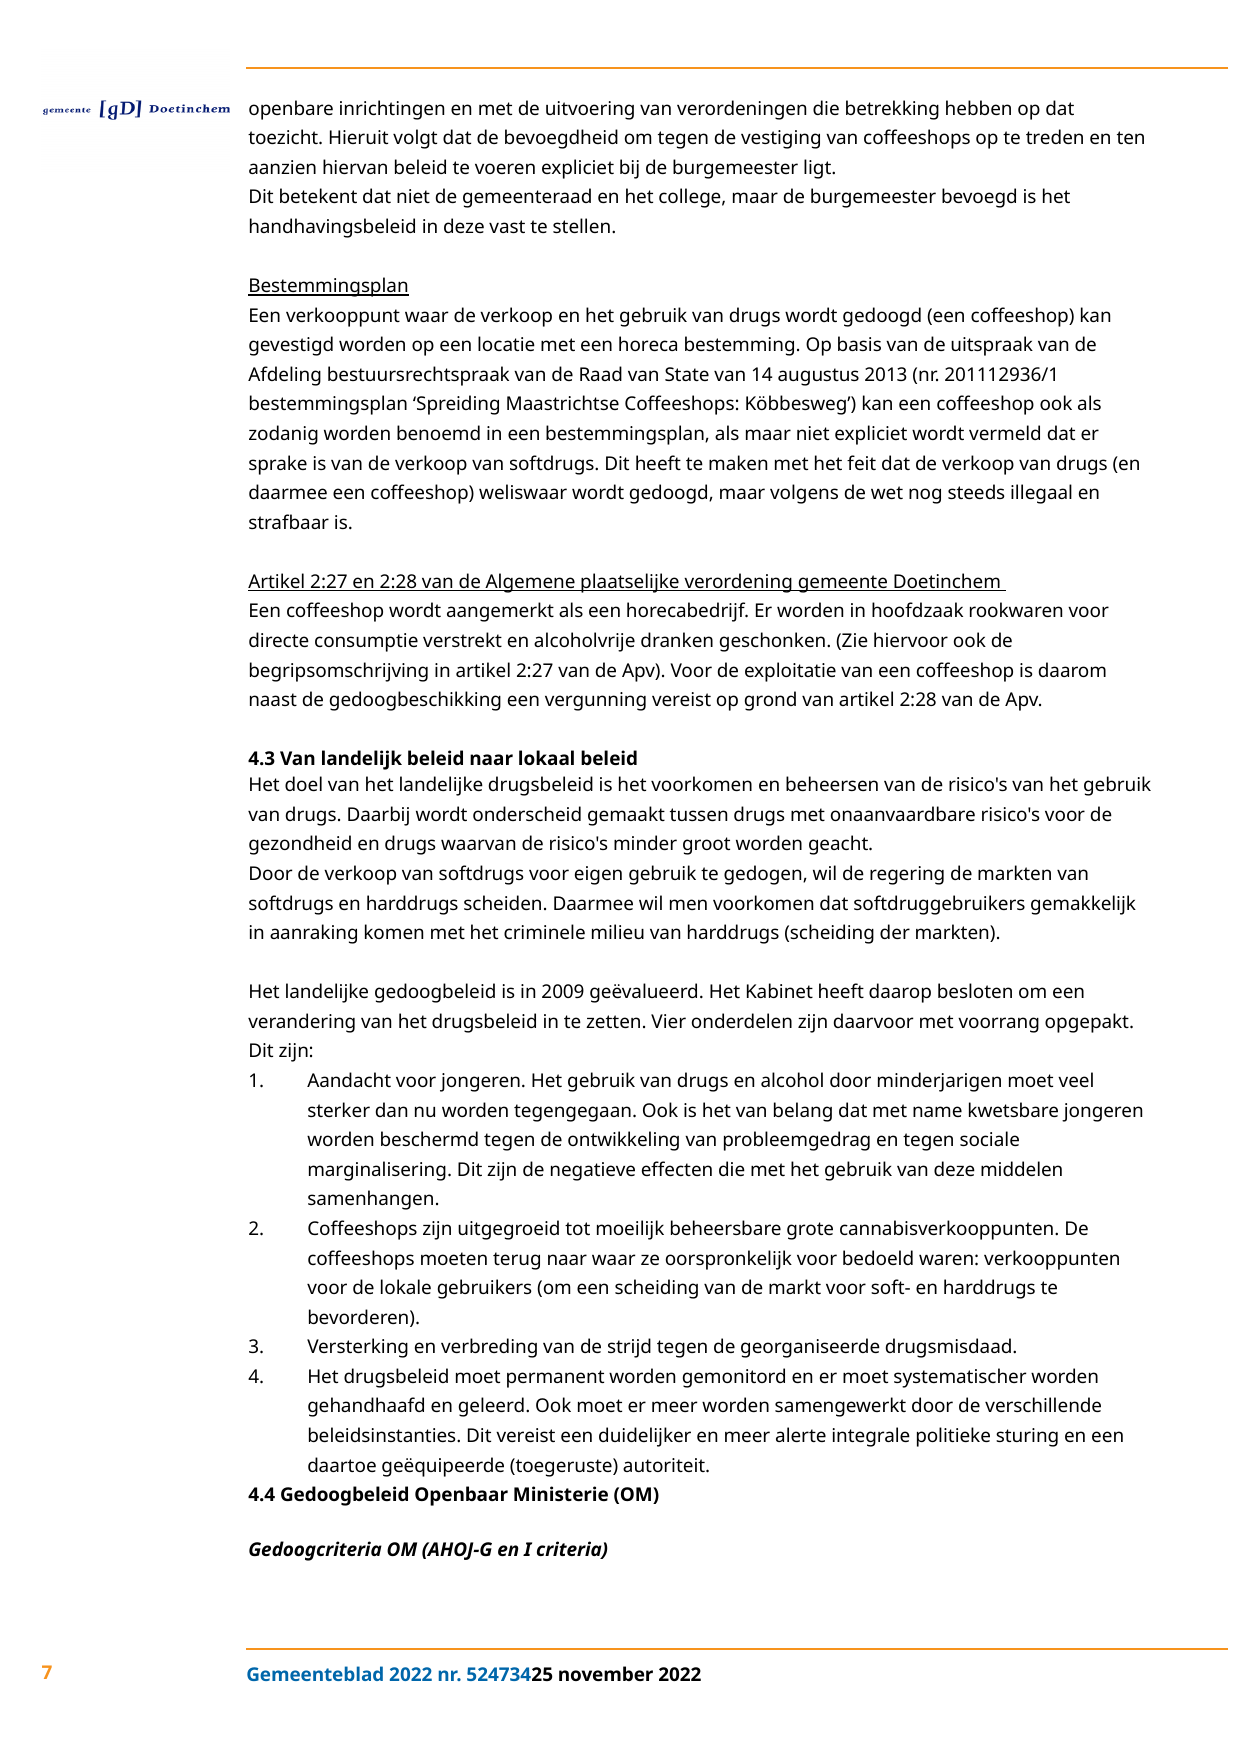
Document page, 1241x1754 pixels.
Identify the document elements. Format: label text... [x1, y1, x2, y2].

picture [41, 47, 231, 172]
text Door de verkoop van softdrugs voor eigen gebruik te gedogen, wil de regering de markten van softdrugs en harddrugs scheiden. Daarmee wil men voorkomen dat softdruggebruikers gemakkelijk in aanraking komen met het criminele milieu van harddrugs (scheiding der markten). [248, 860, 1152, 945]
text Bestemmingsplan [248, 272, 1152, 298]
text Een verkooppunt waar de verkoop en het gebruik van drugs wordt gedoogd (een coffeeshop) kan gevestigd worden op een locatie met een horeca bestemming. Op basis van de uitspraak van de Afdeling bestuursrechtspraak van de Raad van State van 14 augustus 2013 (nr. 201112936/1 bestemmingsplan ‘Spreiding Maastrichtse Coffeeshops: Köbbesweg’) kan een coffeeshop ook als zodanig worden benoemd in een bestemmingsplan, als maar niet expliciet wordt vermeld dat er sprake is van de verkoop van softdrugs. Dit heeft te maken met het feit dat de verkoop van drugs (en daarmee een coffeeshop) weliswaar wordt gedoogd, maar volgens de wet nog steeds illegaal en strafbaar is. [248, 302, 1152, 535]
text Dit betekent dat niet de gemeenteraad en het college, maar de burgemeester bevoegd is het handhavingsbeleid in deze vast te stellen. [248, 183, 1152, 239]
list Aandacht voor jongeren. Het gebruik van drugs en alcohol door minderjarigen moet veel sterker dan nu worden tegengegaan. Ook is het van belang dat met name kwetsbare jongeren worden beschermd tegen de ontwikkeling van probleemgedrag en tegen sociale marginalisering. Dit zijn de negatieve effecten die met het gebruik van deze middelen samenhangen. [248, 1067, 1152, 1211]
list Coffeeshops zijn uitgegroeid tot moeilijk beheersbare grote cannabisverkooppunten. De coffeeshops moeten terug naar waar ze oorspronkelijk voor bedoeld waren: verkooppunten voor de lokale gebruikers (om een scheiding van de markt voor soft- en harddrugs te bevorderen). [248, 1215, 1152, 1329]
text Gedoogcriteria OM (AHOJ-G en I criteria) [248, 1537, 1152, 1562]
text 4.3 Van landelijk beleid naar lokaal beleid [248, 746, 1152, 771]
text Artikel 2:27 en 2:28 van de Algemene plaatselijke verordening gemeente Doetinchem [248, 568, 1152, 594]
text openbare inrichtingen en met de uitvoering van verordeningen die betrekking hebben op dat toezicht. Hieruit volgt dat de bevoegdheid om tegen de vestiging van coffeeshops op te treden en ten aanzien hiervan beleid te voeren expliciet bij de burgemeester ligt. [248, 95, 1152, 180]
text 4.4 Gedoogbeleid Openbaar Ministerie (OM) [248, 1481, 1152, 1507]
list Het drugsbeleid moet permanent worden gemonitord en er moet systematischer worden gehandhaafd en geleerd. Ook moet er meer worden samengewerkt door de verschillende beleidsinstanties. Dit vereist een duidelijker en meer alerte integrale politieke sturing en een daartoe geëquipeerde (toegeruste) autoriteit. [248, 1363, 1152, 1477]
text Dit zijn: [248, 1038, 1152, 1063]
list Versterking en verbreding van de strijd tegen de georganiseerde drugsmisdaad. [248, 1333, 1152, 1359]
text Het doel van het landelijke drugsbeleid is het voorkomen en beheersen van de risico's van het gebruik van drugs. Daarbij wordt onderscheid gemaakt tussen drugs met onaanvaardbare risico's voor de gezondheid en drugs waarvan de risico's minder groot worden geacht. [248, 771, 1152, 856]
text Een coffeeshop wordt aangemerkt als een horecabedrijf. Er worden in hoofdzaak rookwaren voor directe consumptie verstrekt en alcoholvrije dranken geschonken. (Zie hiervoor ook de begripsomschrijving in artikel 2:27 van de Apv). Voor de exploitatie van een coffeeshop is daarom naast de gedoogbeschikking een vergunning vereist op grond van artikel 2:28 van de Apv. [248, 598, 1152, 712]
text Het landelijke gedoogbeleid is in 2009 geëvalueerd. Het Kabinet heeft daarop besloten om een verandering van het drugsbeleid in te zetten. Vier onderdelen zijn daarvoor met voorrang opgepakt. [248, 978, 1152, 1034]
